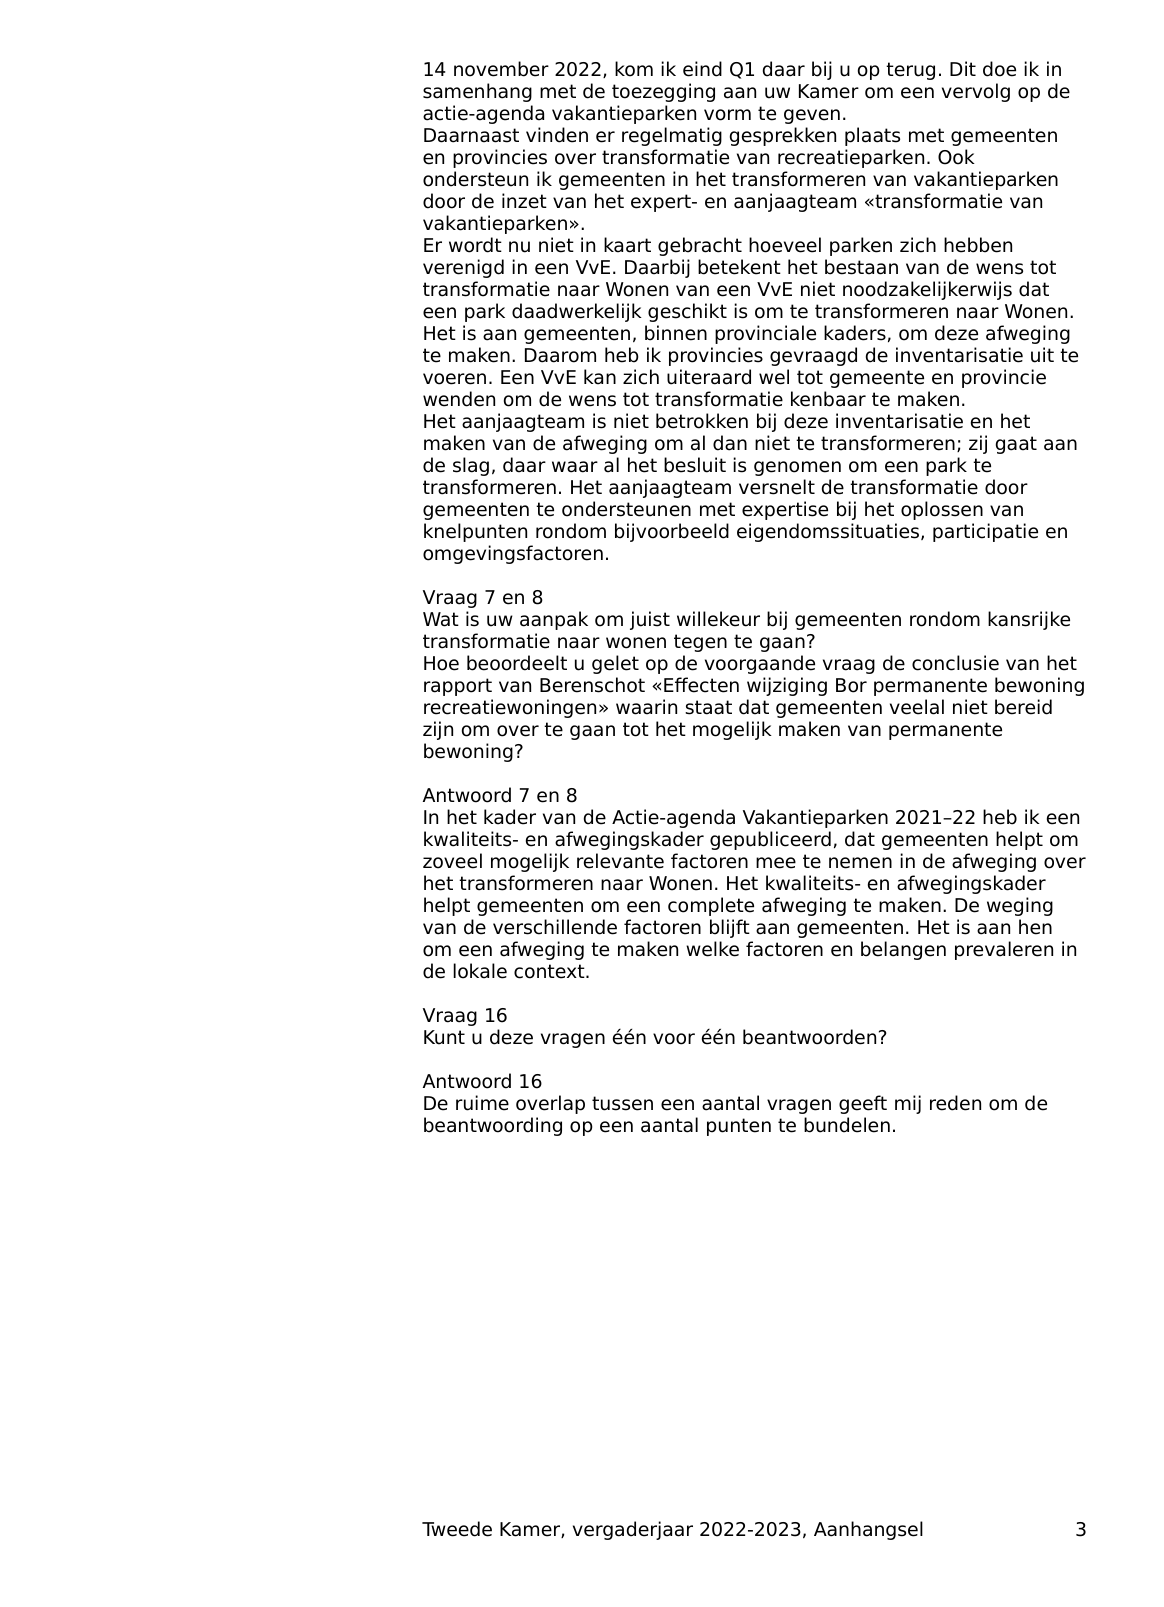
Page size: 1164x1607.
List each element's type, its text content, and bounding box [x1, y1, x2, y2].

text Vraag 7 en 8 [422, 587, 1087, 609]
text Daarnaast vinden er regelmatig gesprekken plaats met gemeenten en provincies over transformatie van recreatieparken. Ook ondersteun ik gemeenten in het transformeren van vakantieparken door de inzet van het expert- en aanjaagteam «transformatie van vakantieparken». [422, 125, 1087, 235]
text Het aanjaagteam is niet betrokken bij deze inventarisatie en het maken van de afweging om al dan niet te transformeren; zij gaat aan de slag, daar waar al het besluit is genomen om een park te transformeren. Het aanjaagteam versnelt de transformatie door gemeenten te ondersteunen met expertise bij het oplossen van knelpunten rondom bijvoorbeeld eigendomssituaties, participatie en omgevingsfactoren. [422, 411, 1087, 564]
text Wat is uw aanpak om juist willekeur bij gemeenten rondom kansrijke transformatie naar wonen tegen te gaan? [422, 609, 1087, 653]
text Vraag 16 [422, 1005, 1087, 1027]
text Er wordt nu niet in kaart gebracht hoeveel parken zich hebben verenigd in een VvE. Daarbij betekent het bestaan van de wens tot transformatie naar Wonen van een VvE niet noodzakelijkerwijs dat een park daadwerkelijk geschikt is om te transformeren naar Wonen. Het is aan gemeenten, binnen provinciale kaders, om deze afweging te maken. Daarom heb ik provincies gevraagd de inventarisatie uit te voeren. Een VvE kan zich uiteraard wel tot gemeente en provincie wenden om de wens tot transformatie kenbaar te maken. [422, 235, 1087, 411]
text Antwoord 7 en 8 [422, 785, 1087, 807]
text Hoe beoordeelt u gelet op de voorgaande vraag de conclusie van het rapport van Berenschot «Effecten wijziging Bor permanente bewoning recreatiewoningen» waarin staat dat gemeenten veelal niet bereid zijn om over te gaan tot het mogelijk maken van permanente bewoning? [422, 653, 1087, 763]
text De ruime overlap tussen een aantal vragen geeft mij reden om de beantwoording op een aantal punten te bundelen. [422, 1093, 1087, 1137]
text 14 november 2022, kom ik eind Q1 daar bij u op terug. Dit doe ik in samenhang met de toezegging aan uw Kamer om een vervolg op de actie-agenda vakantieparken vorm te geven. [422, 59, 1087, 125]
text In het kader van de Actie-agenda Vakantieparken 2021–22 heb ik een kwaliteits- en afwegingskader gepubliceerd, dat gemeenten helpt om zoveel mogelijk relevante factoren mee te nemen in de afweging over het transformeren naar Wonen. Het kwaliteits- en afwegingskader helpt gemeenten om een complete afweging te maken. De weging van de verschillende factoren blijft aan gemeenten. Het is aan hen om een afweging te maken welke factoren en belangen prevaleren in de lokale context. [422, 807, 1087, 983]
text Kunt u deze vragen één voor één beantwoorden? [422, 1027, 1087, 1049]
text Antwoord 16 [422, 1071, 1087, 1093]
